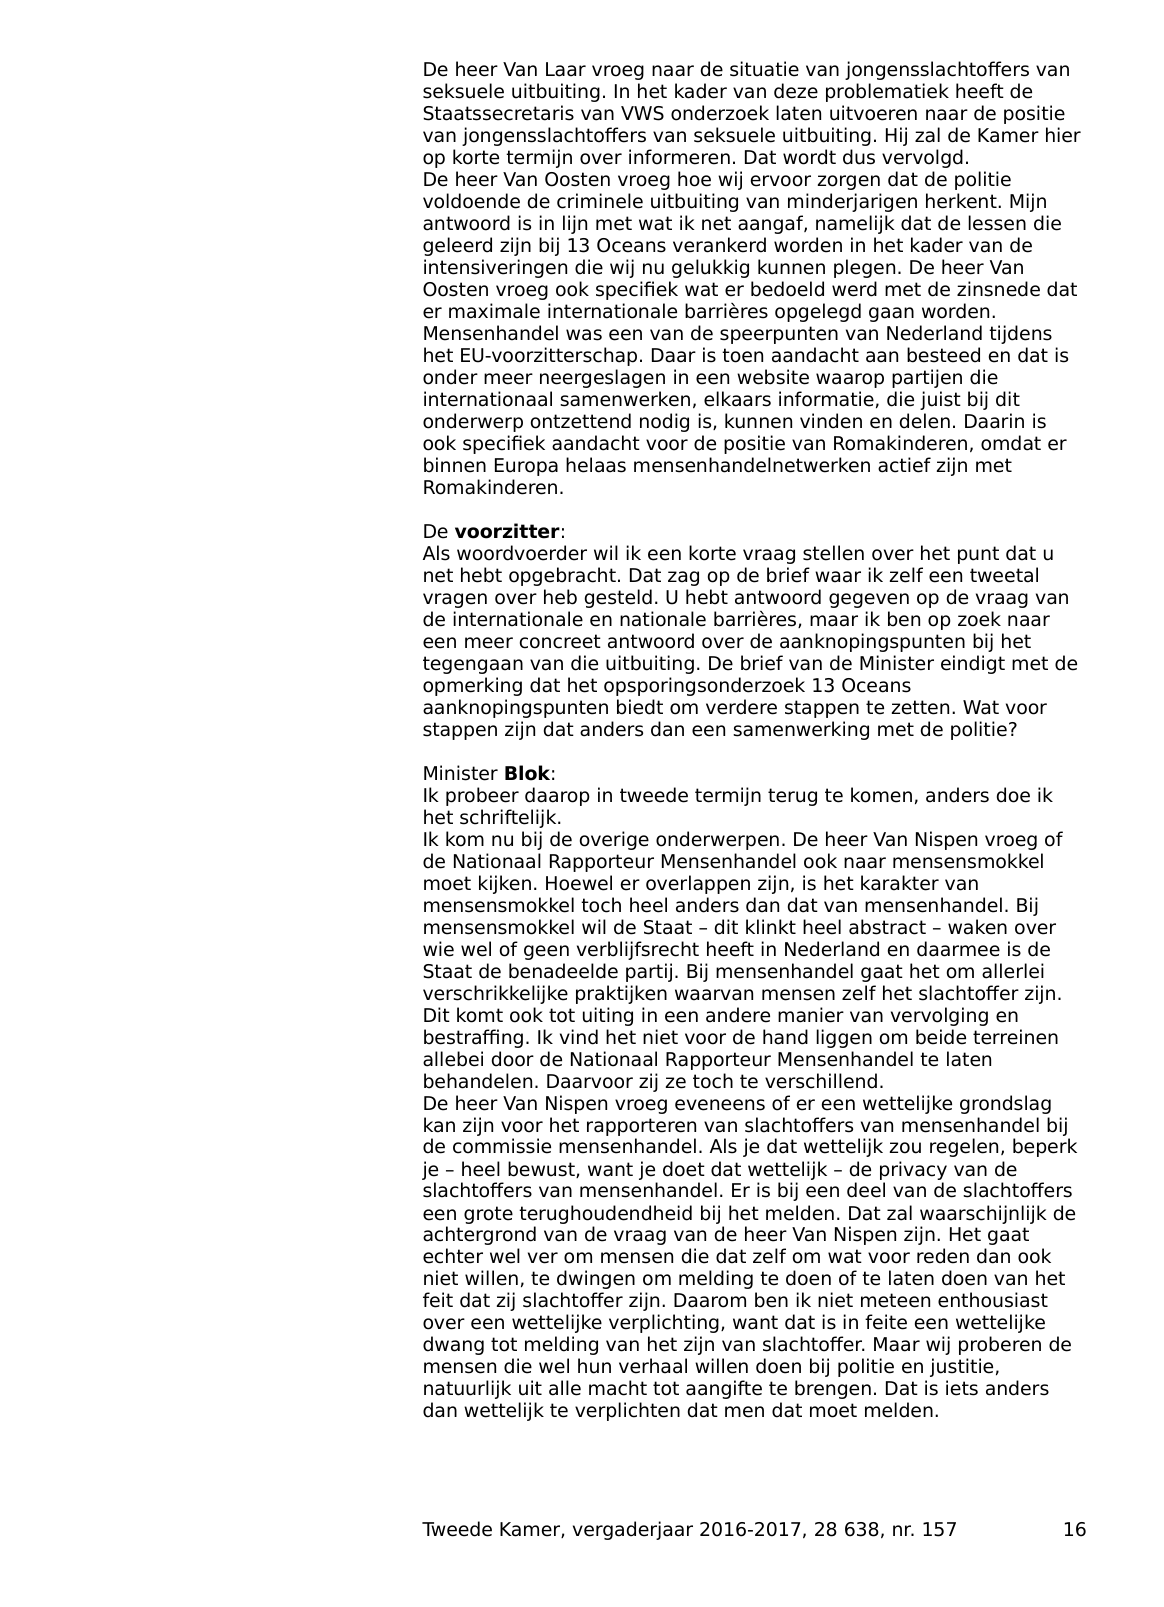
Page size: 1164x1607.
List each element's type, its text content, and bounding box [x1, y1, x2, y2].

text De heer Van Laar vroeg naar de situatie van jongensslachtoffers van seksuele uitbuiting. In het kader van deze problematiek heeft de Staatssecretaris van VWS onderzoek laten uitvoeren naar de positie van jongensslachtoffers van seksuele uitbuiting. Hij zal de Kamer hier op korte termijn over informeren. Dat wordt dus vervolgd. [422, 59, 1087, 169]
text Minister Blok: [422, 763, 1087, 785]
text De heer Van Oosten vroeg hoe wij ervoor zorgen dat de politie voldoende de criminele uitbuiting van minderjarigen herkent. Mijn antwoord is in lijn met wat ik net aangaf, namelijk dat de lessen die geleerd zijn bij 13 Oceans verankerd worden in het kader van de intensiveringen die wij nu gelukkig kunnen plegen. De heer Van Oosten vroeg ook specifiek wat er bedoeld werd met de zinsnede dat er maximale internationale barrières opgelegd gaan worden. Mensenhandel was een van de speerpunten van Nederland tijdens het EU-voorzitterschap. Daar is toen aandacht aan besteed en dat is onder meer neergeslagen in een website waarop partijen die internationaal samenwerken, elkaars informatie, die juist bij dit onderwerp ontzettend nodig is, kunnen vinden en delen. Daarin is ook specifiek aandacht voor de positie van Romakinderen, omdat er binnen Europa helaas mensenhandelnetwerken actief zijn met Romakinderen. [422, 169, 1087, 499]
text Ik probeer daarop in tweede termijn terug te komen, anders doe ik het schriftelijk. [422, 785, 1087, 829]
text Ik kom nu bij de overige onderwerpen. De heer Van Nispen vroeg of de Nationaal Rapporteur Mensenhandel ook naar mensensmokkel moet kijken. Hoewel er overlappen zijn, is het karakter van mensensmokkel toch heel anders dan dat van mensenhandel. Bij mensensmokkel wil de Staat – dit klinkt heel abstract – waken over wie wel of geen verblijfsrecht heeft in Nederland en daarmee is de Staat de benadeelde partij. Bij mensenhandel gaat het om allerlei verschrikkelijke praktijken waarvan mensen zelf het slachtoffer zijn. Dit komt ook tot uiting in een andere manier van vervolging en bestraffing. Ik vind het niet voor de hand liggen om beide terreinen allebei door de Nationaal Rapporteur Mensenhandel te laten behandelen. Daarvoor zij ze toch te verschillend. [422, 829, 1087, 1092]
text De voorzitter: [422, 521, 1087, 543]
text Als woordvoerder wil ik een korte vraag stellen over het punt dat u net hebt opgebracht. Dat zag op de brief waar ik zelf een tweetal vragen over heb gesteld. U hebt antwoord gegeven op de vraag van de internationale en nationale barrières, maar ik ben op zoek naar een meer concreet antwoord over de aanknopingspunten bij het tegengaan van die uitbuiting. De brief van de Minister eindigt met de opmerking dat het opsporingsonderzoek 13 Oceans aanknopingspunten biedt om verdere stappen te zetten. Wat voor stappen zijn dat anders dan een samenwerking met de politie? [422, 543, 1087, 741]
text De heer Van Nispen vroeg eveneens of er een wettelijke grondslag kan zijn voor het rapporteren van slachtoffers van mensenhandel bij de commissie mensenhandel. Als je dat wettelijk zou regelen, beperk je – heel bewust, want je doet dat wettelijk – de privacy van de slachtoffers van mensenhandel. Er is bij een deel van de slachtoffers een grote terughoudendheid bij het melden. Dat zal waarschijnlijk de achtergrond van de vraag van de heer Van Nispen zijn. Het gaat echter wel ver om mensen die dat zelf om wat voor reden dan ook niet willen, te dwingen om melding te doen of te laten doen van het feit dat zij slachtoffer zijn. Daarom ben ik niet meteen enthousiast over een wettelijke verplichting, want dat is in feite een wettelijke dwang tot melding van het zijn van slachtoffer. Maar wij proberen de mensen die wel hun verhaal willen doen bij politie en justitie, natuurlijk uit alle macht tot aangifte te brengen. Dat is iets anders dan wettelijk te verplichten dat men dat moet melden. [422, 1092, 1087, 1422]
